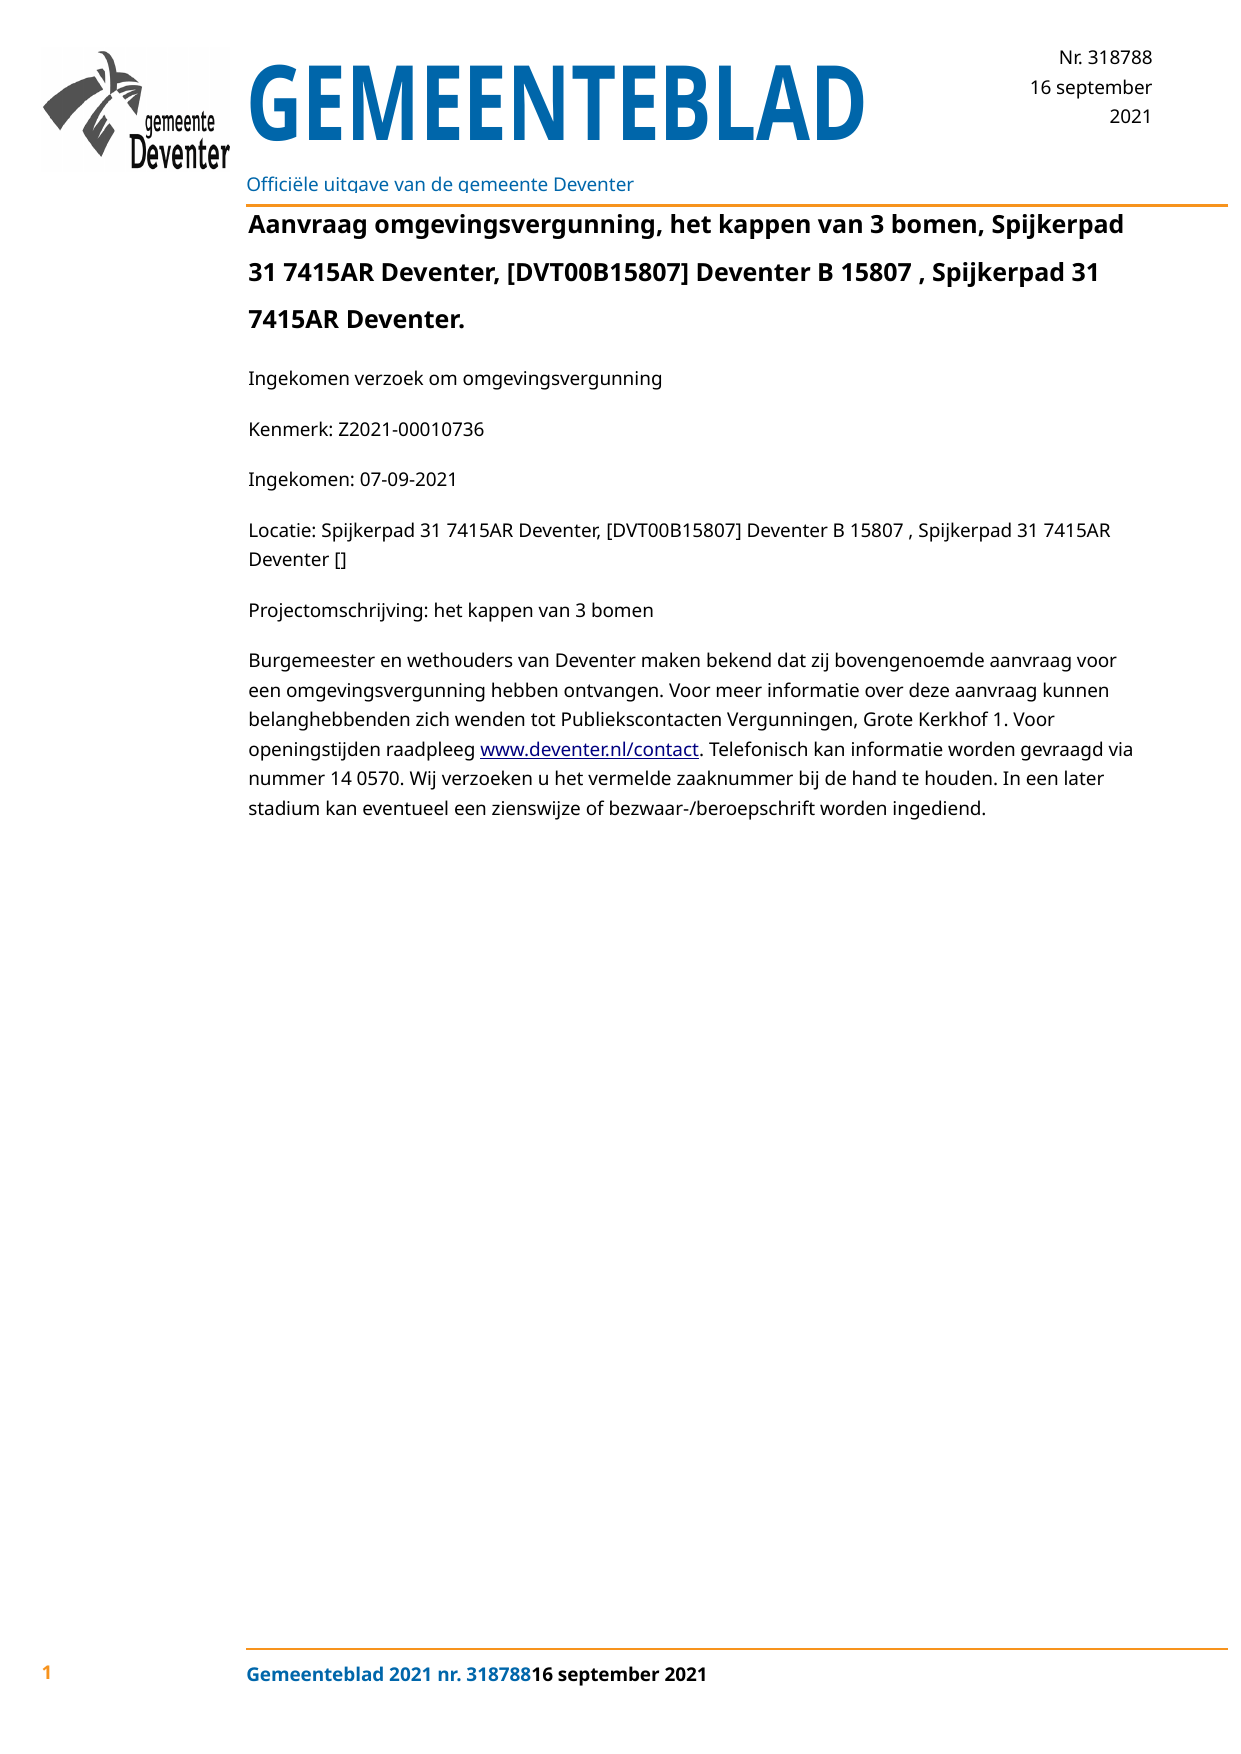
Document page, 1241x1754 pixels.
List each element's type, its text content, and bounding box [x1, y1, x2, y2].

text Locatie: Spijkerpad 31 7415AR Deventer, [DVT00B15807] Deventer B 15807 , Spijkerpad 31 7415AR Deventer [] [248, 517, 1152, 572]
text Ingekomen verzoek om omgevingsvergunning [248, 366, 1152, 391]
text Burgemeester en wethouders van Deventer maken bekend dat zij bovengenoemde aanvraag voor een omgevingsvergunning hebben ontvangen. Voor meer informatie over deze aanvraag kunnen belanghebbenden zich wenden tot Publiekscontacten Vergunningen, Grote Kerkhof 1. Voor openingstijden raadpleeg www.deventer.nl/contact. Telefonisch kan informatie worden gevraagd via nummer 14 0570. Wij verzoeken u het vermelde zaaknummer bij de hand te houden. In een later stadium kan eventueel een zienswijze of bezwaar-/beroepschrift worden ingediend. [248, 647, 1152, 821]
text Projectomschrijving: het kappen van 3 bomen [248, 597, 1152, 622]
text Aanvraag omgevingsvergunning, het kappen van 3 bomen, Spijkerpad 31 7415AR Deventer, [DVT00B15807] Deventer B 15807 , Spijkerpad 31 7415AR Deventer. [248, 207, 1152, 336]
picture [41, 47, 231, 172]
text Ingekomen: 07-09-2021 [248, 466, 1152, 492]
text Kenmerk: Z2021-00010736 [248, 416, 1152, 442]
